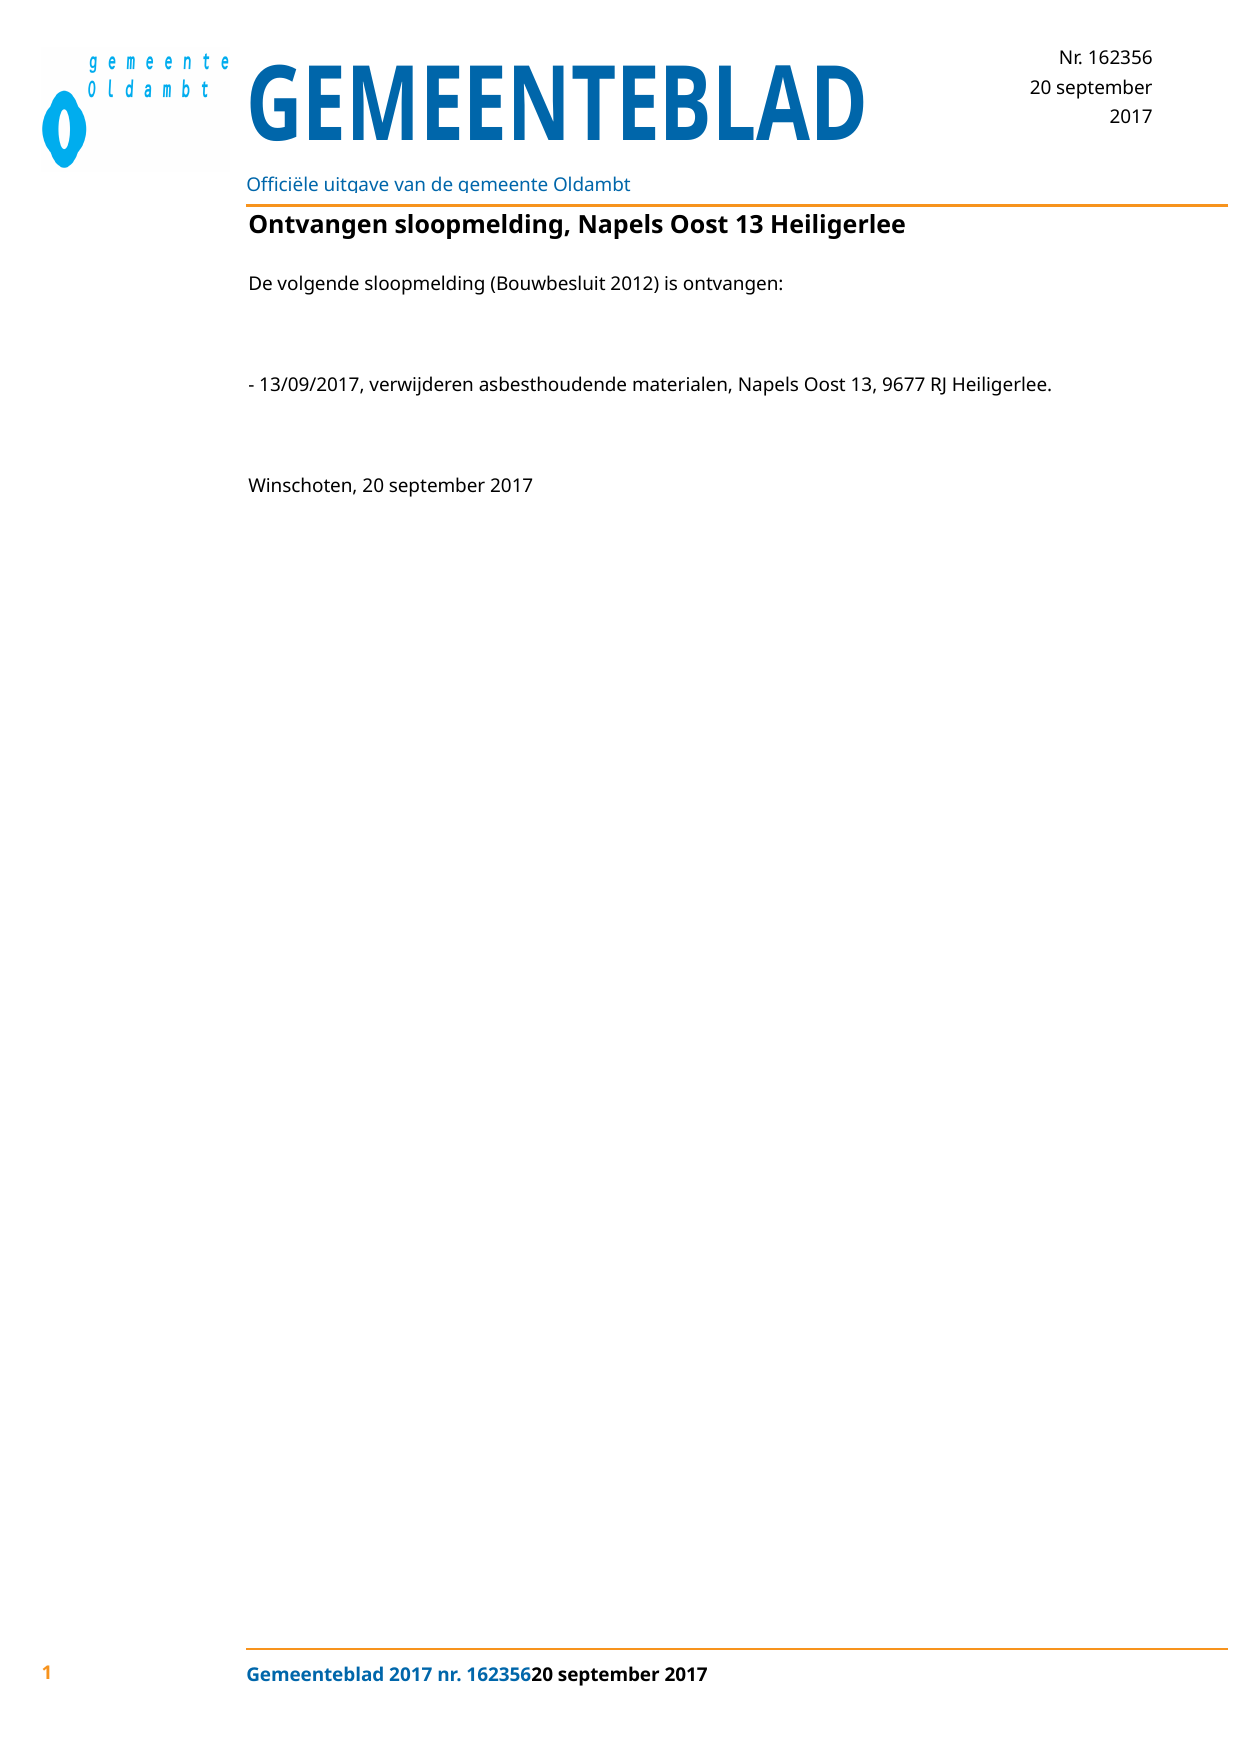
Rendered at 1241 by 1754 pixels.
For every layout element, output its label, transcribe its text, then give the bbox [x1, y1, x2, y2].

picture [41, 47, 231, 172]
text Ontvangen sloopmelding, Napels Oost 13 Heiligerlee [248, 207, 1152, 241]
text - 13/09/2017, verwijderen asbesthoudende materialen, Napels Oost 13, 9677 RJ Heiligerlee. [248, 371, 1152, 397]
text Winschoten, 20 september 2017 [248, 472, 1152, 498]
text De volgende sloopmelding (Bouwbesluit 2012) is ontvangen: [248, 270, 1152, 296]
